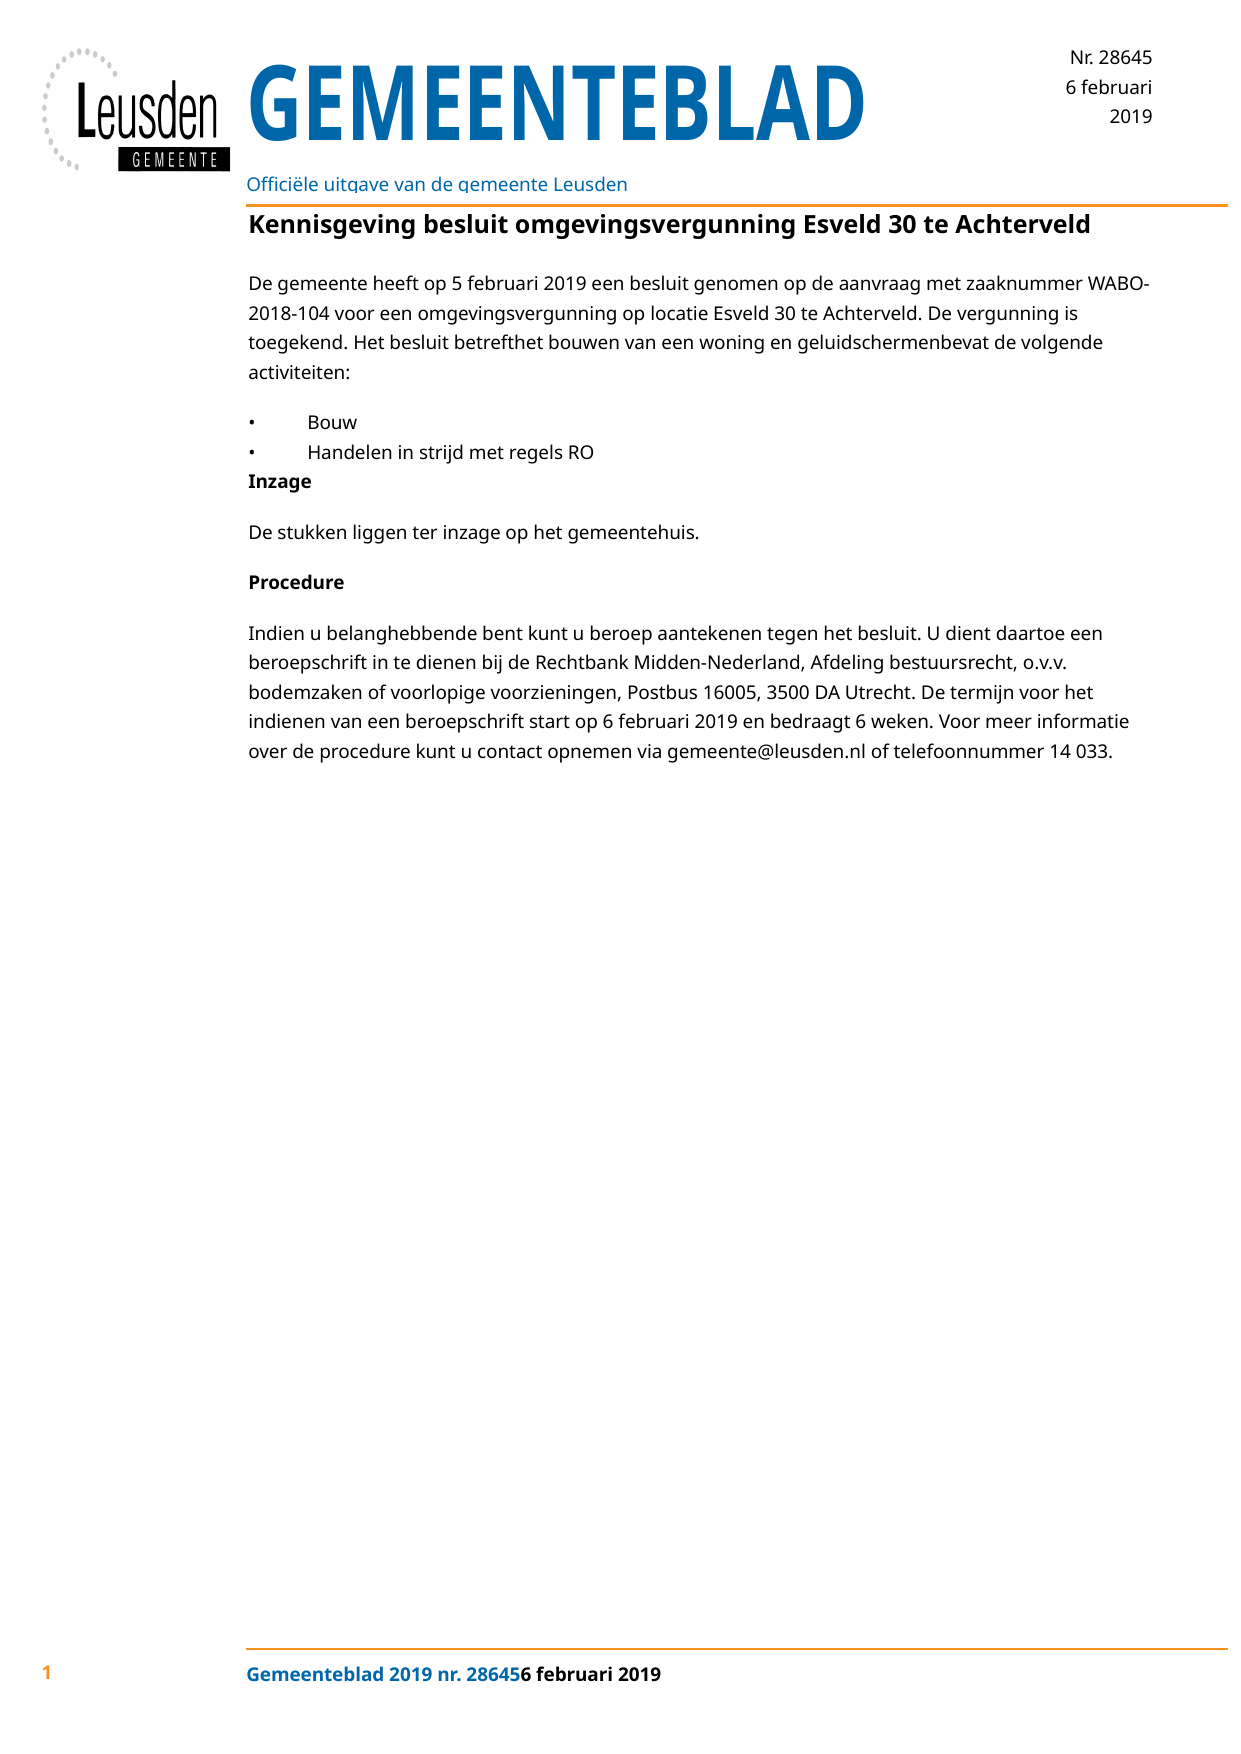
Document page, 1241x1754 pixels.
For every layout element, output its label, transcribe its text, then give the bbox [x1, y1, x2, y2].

text Kennisgeving besluit omgevingsvergunning Esveld 30 te Achterveld [248, 207, 1152, 241]
list Bouw [248, 409, 1152, 435]
text De gemeente heeft op 5 februari 2019 een besluit genomen op de aanvraag met zaaknummer WABO-2018-104 voor een omgevingsvergunning op locatie Esveld 30 te Achterveld. De vergunning is toegekend. Het besluit betrefthet bouwen van een woning en geluidschermenbevat de volgende activiteiten: [248, 270, 1152, 385]
text Procedure [248, 569, 1152, 595]
text Indien u belanghebbende bent kunt u beroep aantekenen tegen het besluit. U dient daartoe een beroepschrift in te dienen bij de Rechtbank Midden-Nederland, Afdeling bestuursrecht, o.v.v. bodemzaken of voorlopige voorzieningen, Postbus 16005, 3500 DA Utrecht. De termijn voor het indienen van een beroepschrift start op 6 februari 2019 en bedraagt 6 weken. Voor meer informatie over de procedure kunt u contact opnemen via gemeente@leusden.nl of telefoonnummer 14 033. [248, 620, 1152, 764]
picture [41, 47, 231, 172]
text De stukken liggen ter inzage op het gemeentehuis. [248, 519, 1152, 545]
list Handelen in strijd met regels RO [248, 439, 1152, 465]
text Inzage [248, 469, 1152, 494]
